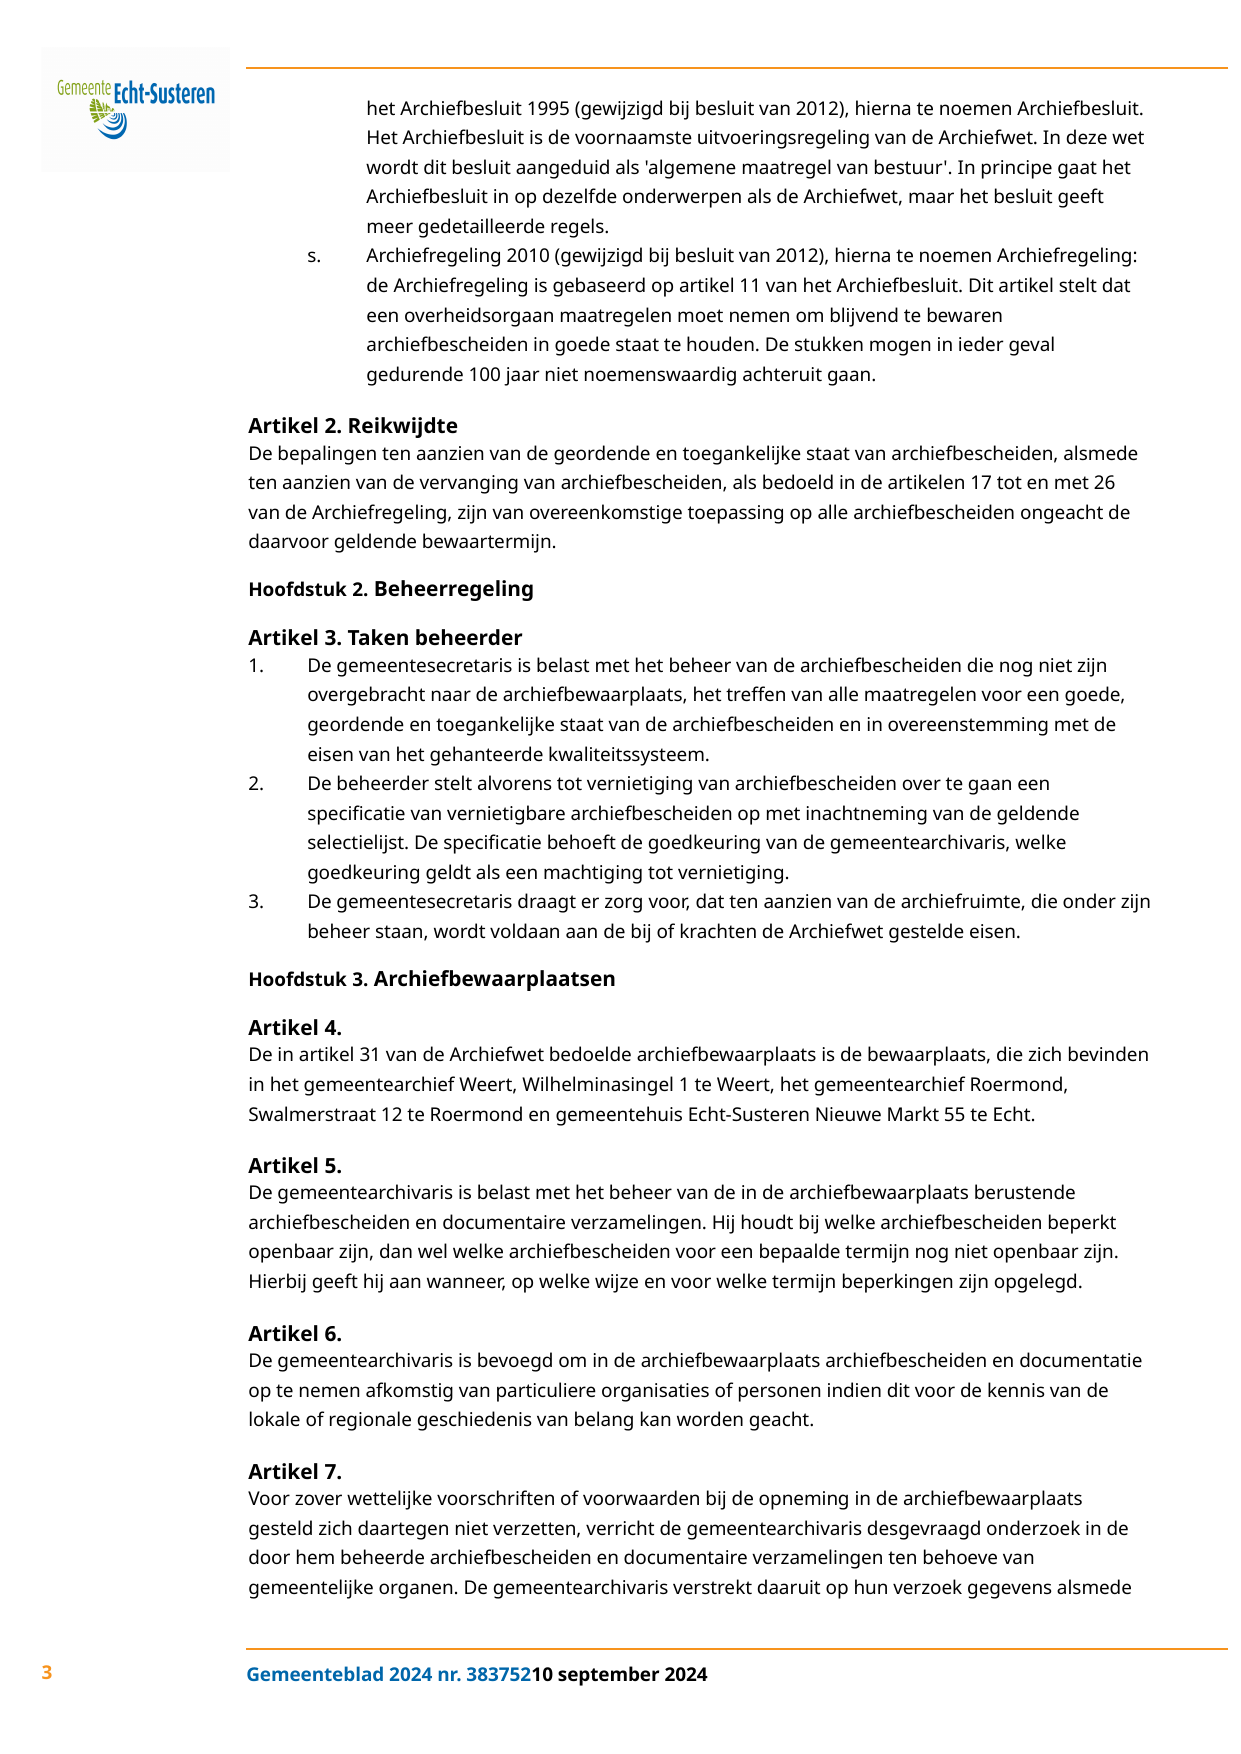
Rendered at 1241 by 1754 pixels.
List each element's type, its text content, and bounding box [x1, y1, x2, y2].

text Artikel 2. Reikwijdte [248, 411, 1152, 440]
text De gemeentearchivaris is bevoegd om in de archiefbewaarplaats archiefbescheiden en documentatie op te nemen afkomstig van particuliere organisaties of personen indien dit voor de kennis van de lokale of regionale geschiedenis van belang kan worden geacht. [248, 1347, 1152, 1432]
list De gemeentesecretaris is belast met het beheer van de archiefbescheiden die nog niet zijn overgebracht naar de archiefbewaarplaats, het treffen van alle maatregelen voor een goede, geordende en toegankelijke staat van de archiefbescheiden en in overeenstemming met de eisen van het gehanteerde kwaliteitssysteem. [248, 652, 1152, 766]
text Artikel 5. [248, 1151, 1152, 1179]
text Artikel 6. [248, 1319, 1152, 1347]
picture [41, 47, 231, 172]
text De bepalingen ten aanzien van de geordende en toegankelijke staat van archiefbescheiden, alsmede ten aanzien van de vervanging van archiefbescheiden, als bedoeld in de artikelen 17 tot en met 26 van de Archiefregeling, zijn van overeenkomstige toepassing op alle archiefbescheiden ongeacht de daarvoor geldende bewaartermijn. [248, 440, 1152, 554]
text Hoofdstuk 3. Archiefbewaarplaatsen [248, 964, 1152, 992]
list Archiefregeling 2010 (gewijzigd bij besluit van 2012), hierna te noemen Archiefregeling: [307, 243, 1152, 268]
text Artikel 7. [248, 1457, 1152, 1485]
text De gemeentearchivaris is belast met het beheer van de in de archiefbewaarplaats berustende archiefbescheiden en documentaire verzamelingen. Hij houdt bij welke archiefbescheiden beperkt openbaar zijn, dan wel welke archiefbescheiden voor een bepaalde termijn nog niet openbaar zijn. Hierbij geeft hij aan wanneer, op welke wijze en voor welke termijn beperkingen zijn opgelegd. [248, 1179, 1152, 1294]
list De beheerder stelt alvorens tot vernietiging van archiefbescheiden over te gaan een specificatie van vernietigbare archiefbescheiden op met inachtneming van de geldende selectielijst. De specificatie behoeft de goedkeuring van de gemeentearchivaris, welke goedkeuring geldt als een machtiging tot vernietiging. [248, 770, 1152, 885]
list De gemeentesecretaris draagt er zorg voor, dat ten aanzien van de archiefruimte, die onder zijn beheer staan, wordt voldaan aan de bij of krachten de Archiefwet gestelde eisen. [248, 889, 1152, 944]
text De in artikel 31 van de Archiefwet bedoelde archiefbewaarplaats is de bewaarplaats, die zich bevinden in het gemeentearchief Weert, Wilhelminasingel 1 te Weert, het gemeentearchief Roermond, Swalmerstraat 12 te Roermond en gemeentehuis Echt-Susteren Nieuwe Markt 55 te Echt. [248, 1042, 1152, 1126]
text Artikel 3. Taken beheerder [248, 623, 1152, 652]
list het Archiefbesluit 1995 (gewijzigd bij besluit van 2012), hierna te noemen Archiefbesluit. [307, 95, 1152, 121]
list Het Archiefbesluit is de voornaamste uitvoeringsregeling van de Archiefwet. In deze wet wordt dit besluit aangeduid als 'algemene maatregel van bestuur'. In principe gaat het Archiefbesluit in op dezelfde onderwerpen als de Archiefwet, maar het besluit geeft meer gedetailleerde regels. [307, 124, 1152, 239]
text Voor zover wettelijke voorschriften of voorwaarden bij de opneming in de archiefbewaarplaats gesteld zich daartegen niet verzetten, verricht de gemeentearchivaris desgevraagd onderzoek in de door hem beheerde archiefbescheiden en documentaire verzamelingen ten behoeve van gemeentelijke organen. De gemeentearchivaris verstrekt daaruit op hun verzoek gegevens alsmede [248, 1485, 1152, 1600]
text Hoofdstuk 2. Beheerregeling [248, 574, 1152, 603]
list de Archiefregeling is gebaseerd op artikel 11 van het Archiefbesluit. Dit artikel stelt dat een overheidsorgaan maatregelen moet nemen om blijvend te bewaren archiefbescheiden in goede staat te houden. De stukken mogen in ieder geval gedurende 100 jaar niet noemenswaardig achteruit gaan. [307, 272, 1152, 387]
text Artikel 4. [248, 1013, 1152, 1042]
